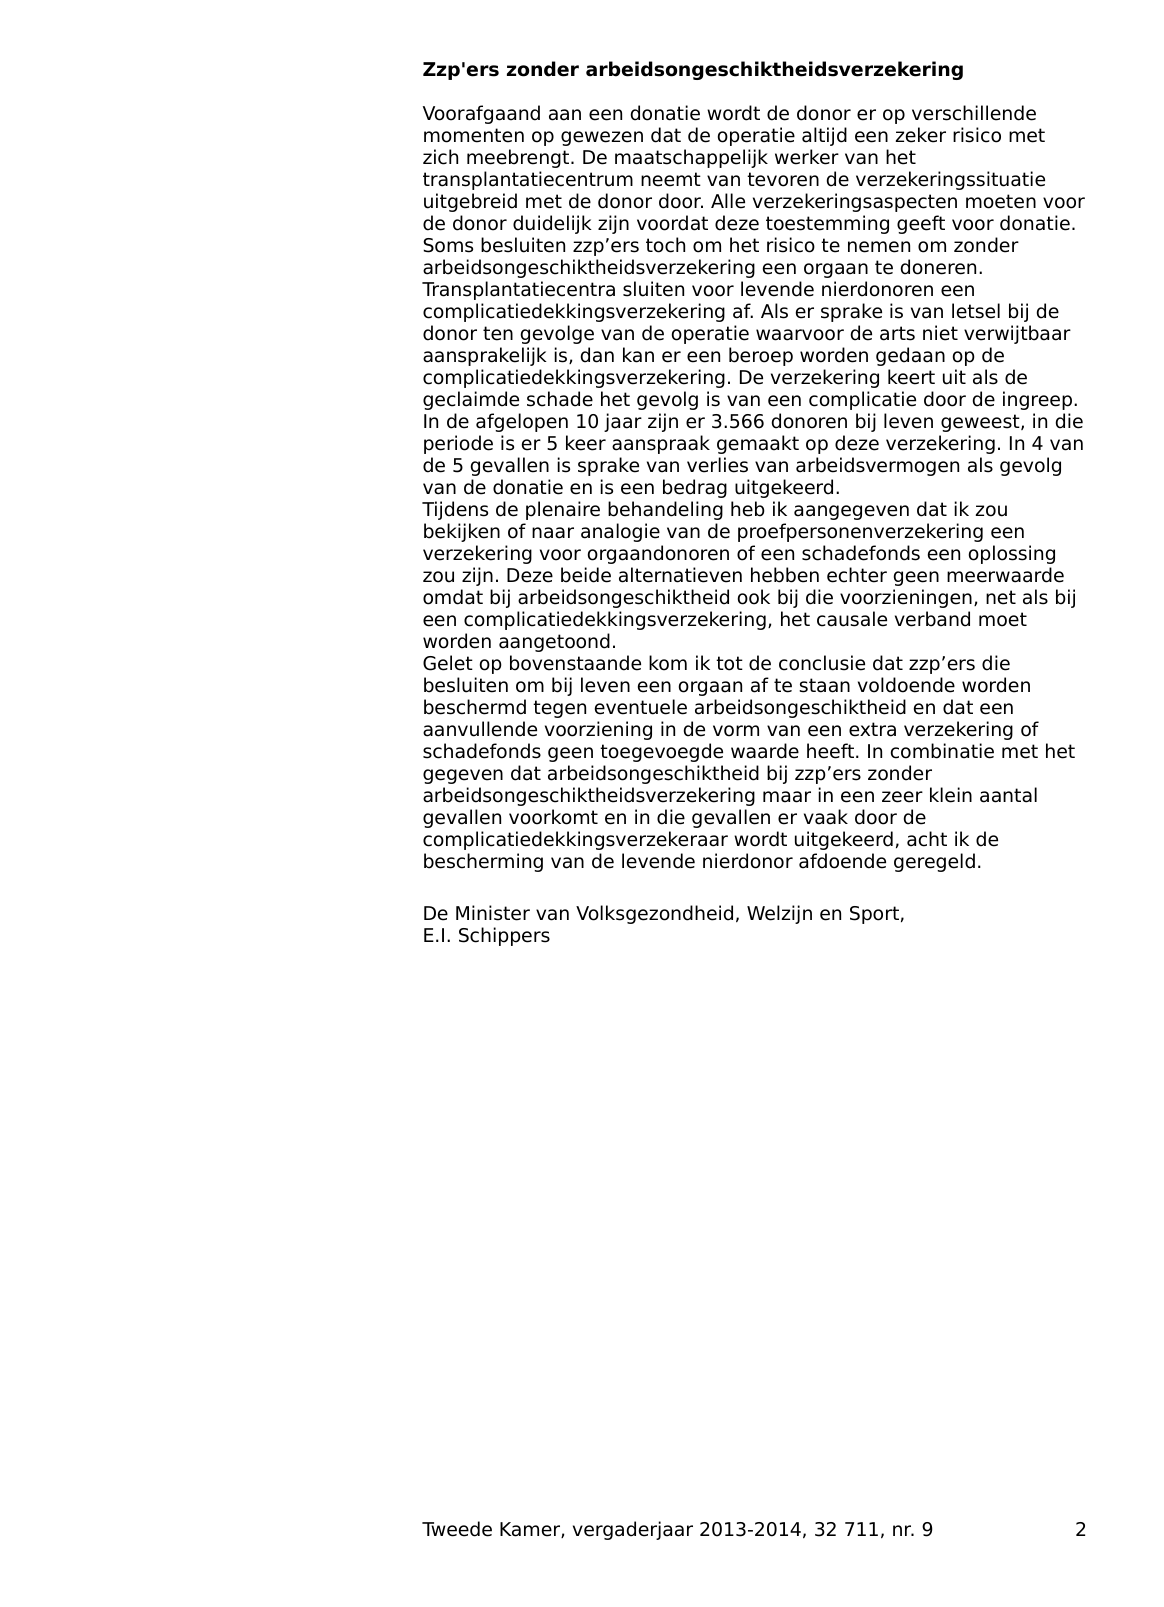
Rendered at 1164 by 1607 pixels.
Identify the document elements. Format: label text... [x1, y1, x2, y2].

text Voorafgaand aan een donatie wordt de donor er op verschillende momenten op gewezen dat de operatie altijd een zeker risico met zich meebrengt. De maatschappelijk werker van het transplantatiecentrum neemt van tevoren de verzekeringssituatie uitgebreid met de donor door. Alle verzekeringsaspecten moeten voor de donor duidelijk zijn voordat deze toestemming geeft voor donatie. Soms besluiten zzp’ers toch om het risico te nemen om zonder arbeidsongeschiktheidsverzekering een orgaan te doneren. [422, 103, 1087, 279]
subtitle Zzp'ers zonder arbeidsongeschiktheidsverzekering [422, 59, 1087, 81]
text De Minister van Volksgezondheid, Welzijn en Sport, E.I. Schippers [422, 902, 1087, 946]
text Tijdens de plenaire behandeling heb ik aangegeven dat ik zou bekijken of naar analogie van de proefpersonenverzekering een verzekering voor orgaandonoren of een schadefonds een oplossing zou zijn. Deze beide alternatieven hebben echter geen meerwaarde omdat bij arbeidsongeschiktheid ook bij die voorzieningen, net als bij een complicatiedekkingsverzekering, het causale verband moet worden aangetoond. [422, 499, 1087, 653]
text Transplantatiecentra sluiten voor levende nierdonoren een complicatiedekkingsverzekering af. Als er sprake is van letsel bij de donor ten gevolge van de operatie waarvoor de arts niet verwijtbaar aansprakelijk is, dan kan er een beroep worden gedaan op de complicatiedekkingsverzekering. De verzekering keert uit als de geclaimde schade het gevolg is van een complicatie door de ingreep. In de afgelopen 10 jaar zijn er 3.566 donoren bij leven geweest, in die periode is er 5 keer aanspraak gemaakt op deze verzekering. In 4 van de 5 gevallen is sprake van verlies van arbeidsvermogen als gevolg van de donatie en is een bedrag uitgekeerd. [422, 279, 1087, 499]
text Gelet op bovenstaande kom ik tot de conclusie dat zzp’ers die besluiten om bij leven een orgaan af te staan voldoende worden beschermd tegen eventuele arbeidsongeschiktheid en dat een aanvullende voorziening in de vorm van een extra verzekering of schadefonds geen toegevoegde waarde heeft. In combinatie met het gegeven dat arbeidsongeschiktheid bij zzp’ers zonder arbeidsongeschiktheidsverzekering maar in een zeer klein aantal gevallen voorkomt en in die gevallen er vaak door de complicatiedekkingsverzekeraar wordt uitgekeerd, acht ik de bescherming van de levende nierdonor afdoende geregeld. [422, 653, 1087, 872]
